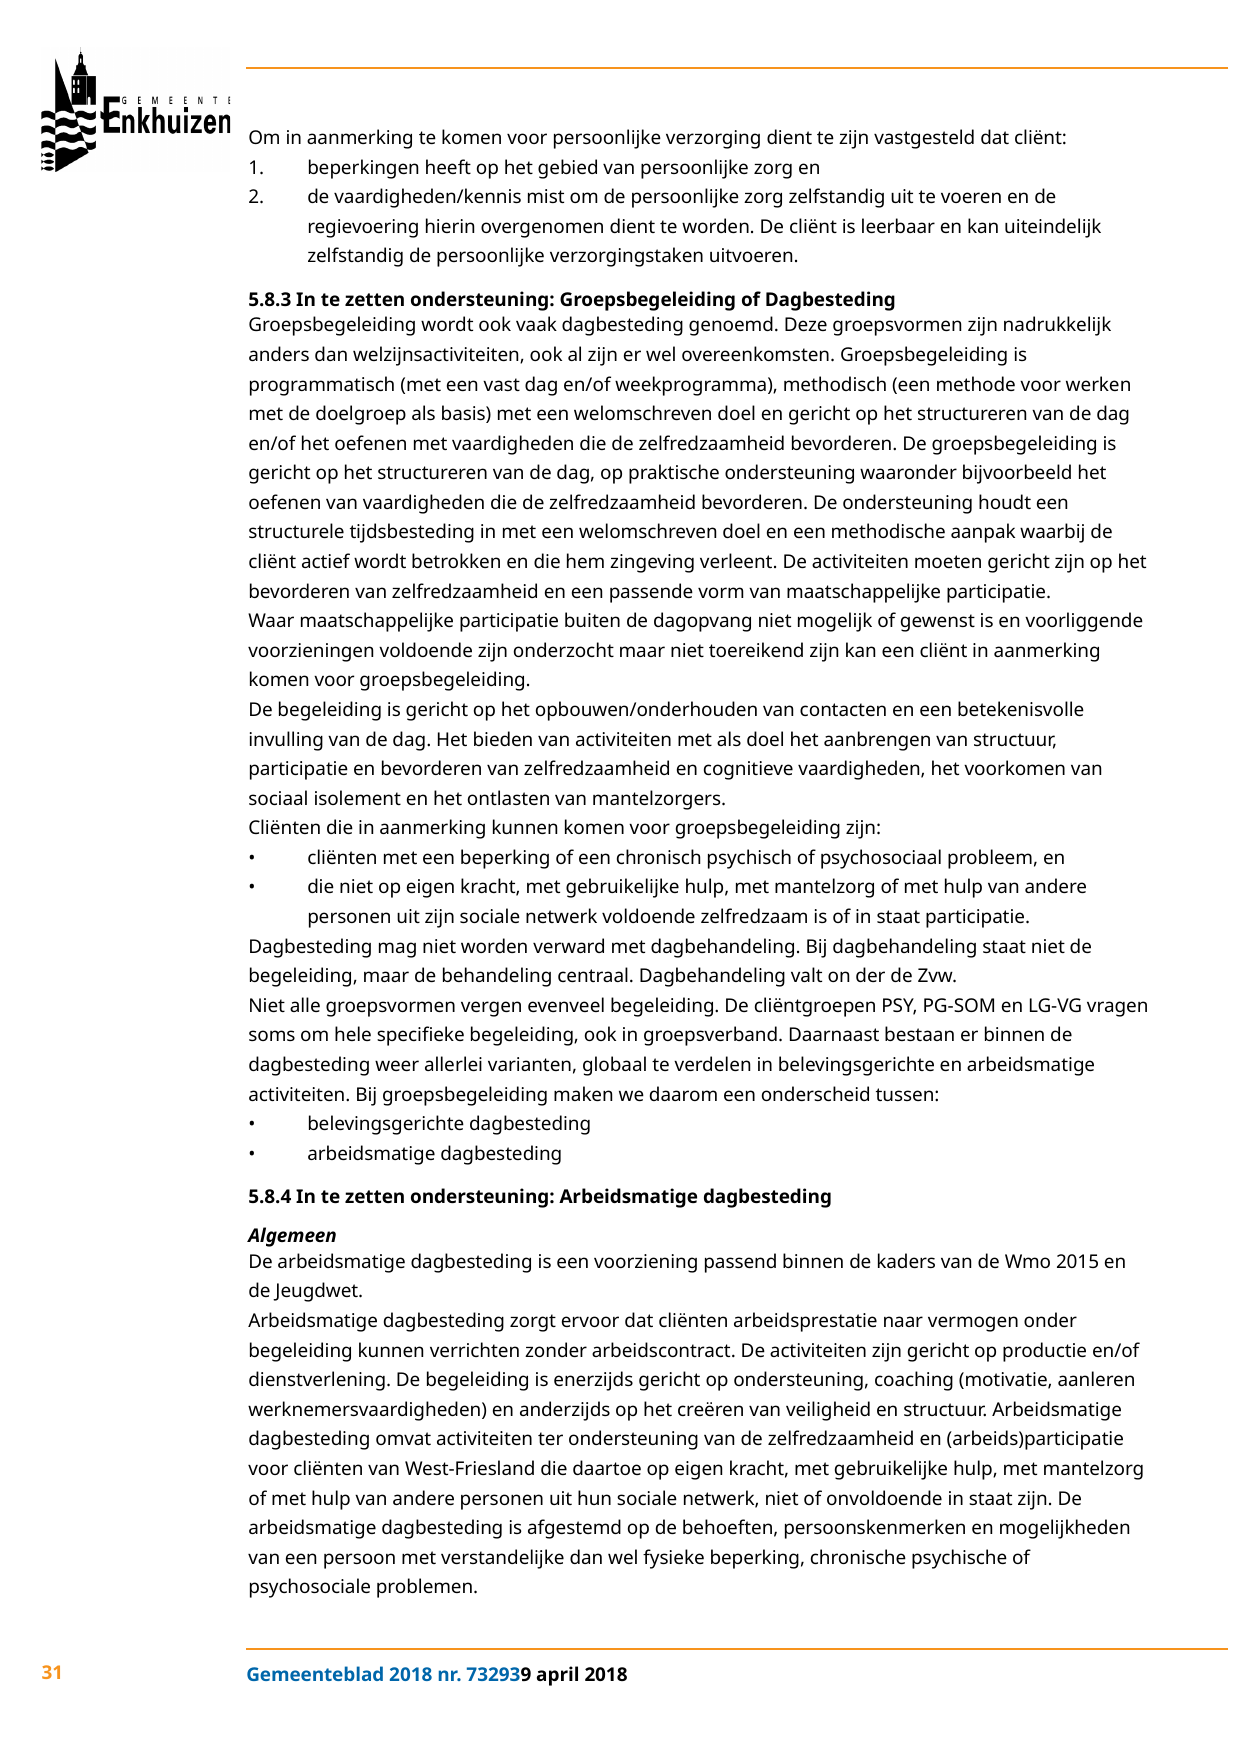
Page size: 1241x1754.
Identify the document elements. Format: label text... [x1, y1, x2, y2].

list de vaardigheden/kennis mist om de persoonlijke zorg zelfstandig uit te voeren en de regievoering hierin overgenomen dient te worden. De cliënt is leerbaar en kan uiteindelijk zelfstandig de persoonlijke verzorgingstaken uitvoeren. [248, 183, 1152, 268]
list cliënten met een beperking of een chronisch psychisch of psychosociaal probleem, en [248, 844, 1152, 870]
text Dagbesteding mag niet worden verward met dagbehandeling. Bij dagbehandeling staat niet de begeleiding, maar de behandeling centraal. Dagbehandeling valt on der de Zvw. [248, 933, 1152, 988]
list beperkingen heeft op het gebied van persoonlijke zorg en [248, 154, 1152, 180]
text Niet alle groepsvormen vergen evenveel begeleiding. De cliëntgroepen PSY, PG-SOM en LG-VG vragen soms om hele specifieke begeleiding, ook in groepsverband. Daarnaast bestaan er binnen de dagbesteding weer allerlei varianten, globaal te verdelen in belevingsgerichte en arbeidsmatige activiteiten. Bij groepsbegeleiding maken we daarom een onderscheid tussen: [248, 992, 1152, 1106]
text De begeleiding is gericht op het opbouwen/onderhouden van contacten en een betekenisvolle invulling van de dag. Het bieden van activiteiten met als doel het aanbrengen van structuur, participatie en bevorderen van zelfredzaamheid en cognitieve vaardigheden, het voorkomen van sociaal isolement en het ontlasten van mantelzorgers. [248, 696, 1152, 811]
text Algemeen [248, 1222, 1152, 1248]
text De arbeidsmatige dagbesteding is een voorziening passend binnen de kaders van de Wmo 2015 en de Jeugdwet. [248, 1248, 1152, 1303]
text Arbeidsmatige dagbesteding zorgt ervoor dat cliënten arbeidsprestatie naar vermogen onder begeleiding kunnen verrichten zonder arbeidscontract. De activiteiten zijn gericht op productie en/of dienstverlening. De begeleiding is enerzijds gericht op ondersteuning, coaching (motivatie, aanleren werknemersvaardigheden) en anderzijds op het creëren van veiligheid en structuur. Arbeidsmatige dagbesteding omvat activiteiten ter ondersteuning van de zelfredzaamheid en (arbeids)participatie voor cliënten van West-Friesland die daartoe op eigen kracht, met gebruikelijke hulp, met mantelzorg of met hulp van andere personen uit hun sociale netwerk, niet of onvoldoende in staat zijn. De arbeidsmatige dagbesteding is afgestemd op de behoeften, persoonskenmerken en mogelijkheden van een persoon met verstandelijke dan wel fysieke beperking, chronische psychische of psychosociale problemen. [248, 1307, 1152, 1599]
text Cliënten die in aanmerking kunnen komen voor groepsbegeleiding zijn: [248, 814, 1152, 840]
text Om in aanmerking te komen voor persoonlijke verzorging dient te zijn vastgesteld dat cliënt: [248, 124, 1152, 150]
list die niet op eigen kracht, met gebruikelijke hulp, met mantelzorg of met hulp van andere personen uit zijn sociale netwerk voldoende zelfredzaam is of in staat participatie. [248, 874, 1152, 929]
text 5.8.3 In te zetten ondersteuning: Groepsbegeleiding of Dagbesteding [248, 286, 1152, 312]
list arbeidsmatige dagbesteding [248, 1140, 1152, 1166]
picture [41, 47, 231, 172]
list belevingsgerichte dagbesteding [248, 1110, 1152, 1136]
text Waar maatschappelijke participatie buiten de dagopvang niet mogelijk of gewenst is en voorliggende voorzieningen voldoende zijn onderzocht maar niet toereikend zijn kan een cliënt in aanmerking komen voor groepsbegeleiding. [248, 607, 1152, 692]
text Groepsbegeleiding wordt ook vaak dagbesteding genoemd. Deze groepsvormen zijn nadrukkelijk anders dan welzijnsactiviteiten, ook al zijn er wel overeenkomsten. Groepsbegeleiding is programmatisch (met een vast dag en/of weekprogramma), methodisch (een methode voor werken met de doelgroep als basis) met een welomschreven doel en gericht op het structureren van de dag en/of het oefenen met vaardigheden die de zelfredzaamheid bevorderen. De groepsbegeleiding is gericht op het structureren van de dag, op praktische ondersteuning waaronder bijvoorbeeld het oefenen van vaardigheden die de zelfredzaamheid bevorderen. De ondersteuning houdt een structurele tijdsbesteding in met een welomschreven doel en een methodische aanpak waarbij de cliënt actief wordt betrokken en die hem zingeving verleent. De activiteiten moeten gericht zijn op het bevorderen van zelfredzaamheid en een passende vorm van maatschappelijke participatie. [248, 312, 1152, 603]
text 5.8.4 In te zetten ondersteuning: Arbeidsmatige dagbesteding [248, 1183, 1152, 1209]
